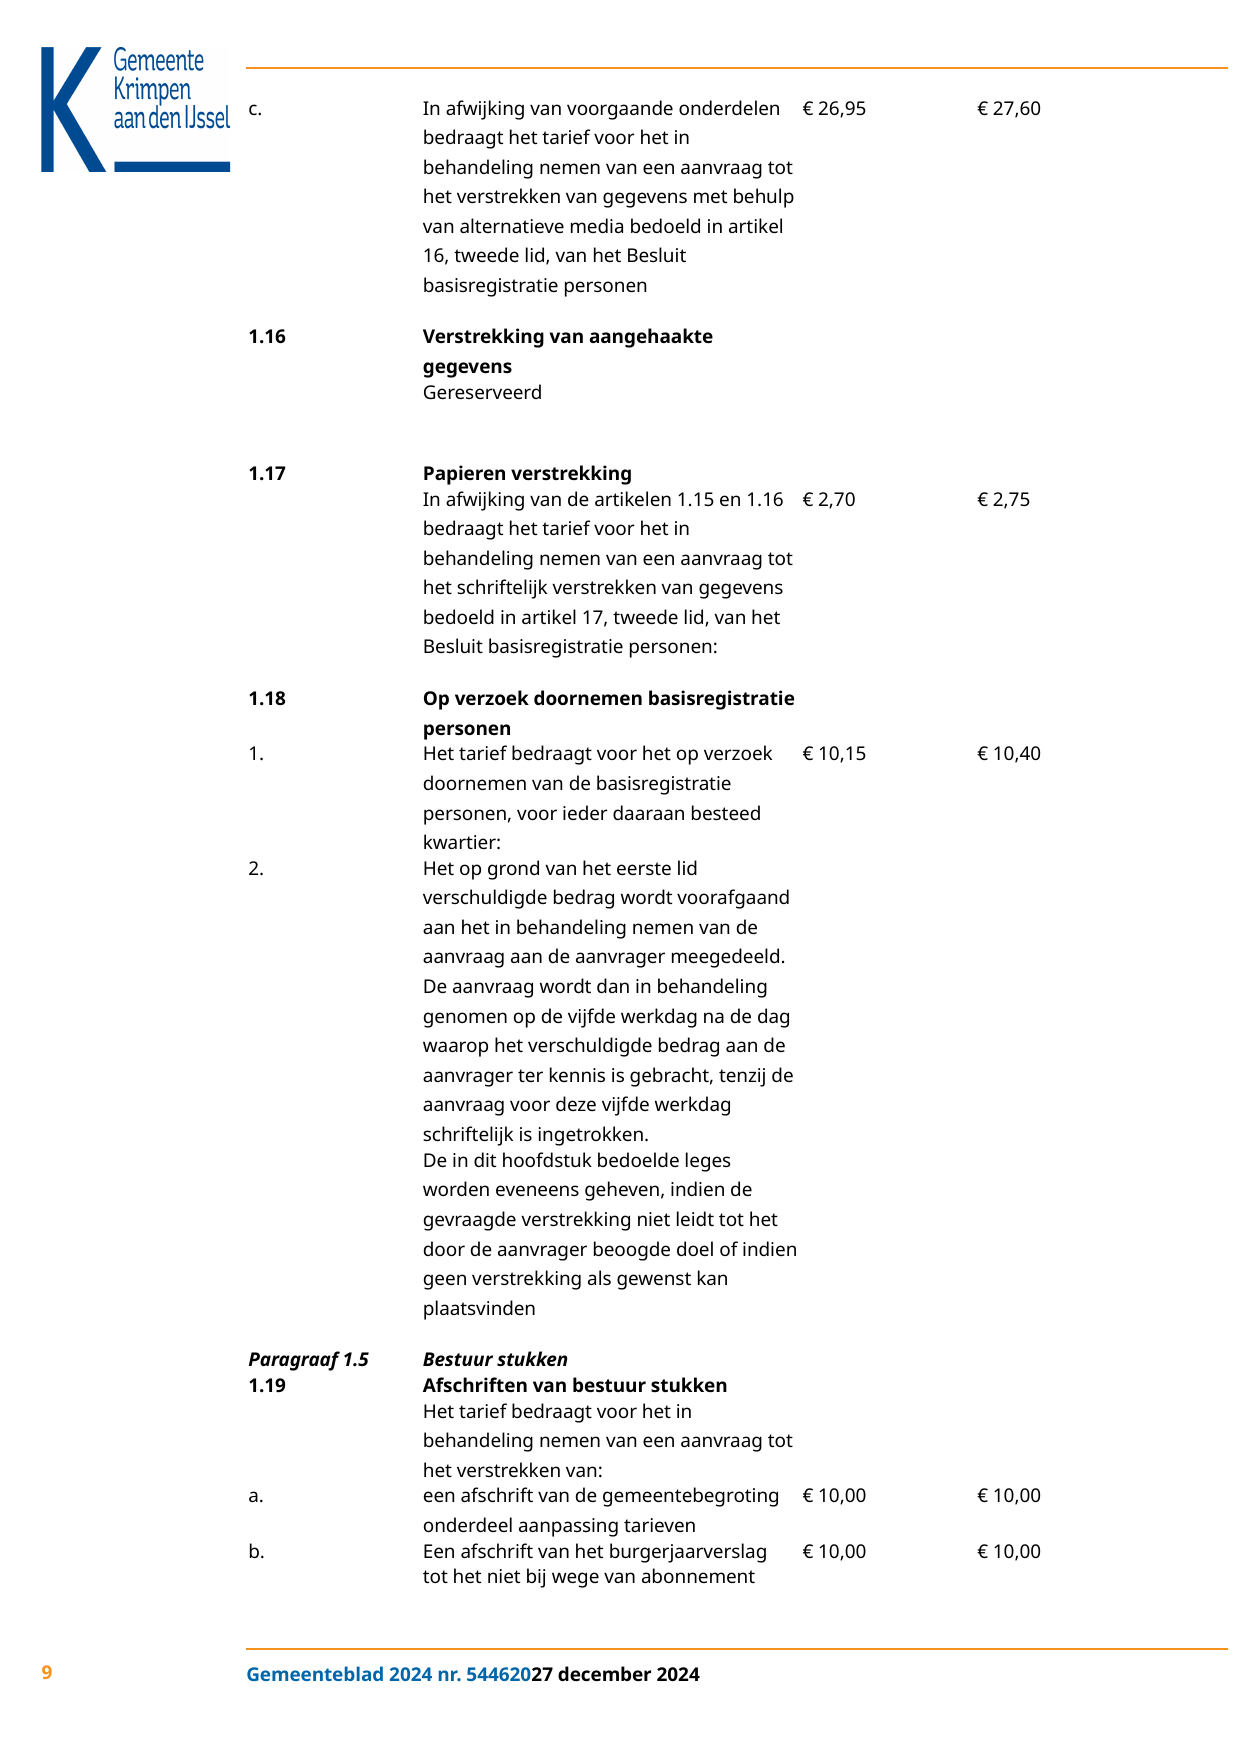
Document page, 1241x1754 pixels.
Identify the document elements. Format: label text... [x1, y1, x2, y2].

table_cell 1.18 [248, 685, 423, 741]
table_cell Het op grond van het eerste lid verschuldigde bedrag wordt voorafgaand aan het in behandeling nemen van de aanvraag aan de aanvrager meegedeeld. De aanvraag wordt dan in behandeling genomen op de vijfde werkdag na de dag waarop het verschuldigde bedrag aan de aanvrager ter kennis is gebracht, tenzij de aanvraag voor deze vijfde werkdag schriftelijk is ingetrokken. [423, 855, 802, 1147]
table_cell € 10,00 [802, 1483, 977, 1538]
table_cell 1.19 [248, 1372, 423, 1398]
table_cell [248, 1147, 423, 1321]
table_cell Verstrekking van aangehaakte gegevens [423, 324, 802, 379]
table_cell In afwijking van voorgaande onderdelen bedraagt het tarief voor het in behandeling nemen van een aanvraag tot het verstrekken van gegevens met behulp van alternatieve media bedoeld in artikel 16, tweede lid, van het Besluit basisregistratie personen [423, 95, 802, 298]
table_cell [423, 298, 802, 324]
table_cell [977, 1564, 1152, 1589]
table_cell € 10,00 [802, 1538, 977, 1564]
table_cell [248, 1321, 423, 1346]
table_cell [977, 660, 1152, 685]
table_cell [802, 1321, 977, 1346]
table_cell Afschriften van bestuur stukken [423, 1372, 802, 1398]
table_cell € 10,00 [977, 1483, 1152, 1538]
table_cell 1.17 [248, 460, 423, 486]
table_cell 1.16 [248, 324, 423, 379]
table_cell [248, 1398, 423, 1483]
table_cell Gereserveerd [423, 379, 802, 405]
table_cell Op verzoek doornemen basisregistratie personen [423, 685, 802, 741]
table_cell Paragraaf 1.5 [248, 1346, 423, 1372]
table_cell Een afschrift van het burgerjaarverslag [423, 1538, 802, 1564]
table_cell [802, 379, 977, 405]
table_cell [248, 298, 423, 324]
table_cell een afschrift van de gemeentebegroting onderdeel aanpassing tarieven [423, 1483, 802, 1538]
table_cell c. [248, 95, 423, 298]
table_cell Het tarief bedraagt voor het in behandeling nemen van een aanvraag tot het verstrekken van: [423, 1398, 802, 1483]
table_cell Bestuur stukken [423, 1346, 802, 1372]
table_cell [977, 379, 1152, 405]
picture [41, 47, 231, 172]
table_cell Het tarief bedraagt voor het op verzoek doornemen van de basisregistratie personen, voor ieder daaraan besteed kwartier: [423, 741, 802, 855]
table_cell [423, 405, 802, 460]
table_cell € 2,70 [802, 486, 977, 659]
table_cell [977, 460, 1152, 486]
table_cell 2. [248, 855, 423, 1147]
table_cell [802, 405, 977, 460]
table_cell € 10,40 [977, 741, 1152, 855]
table_cell [802, 324, 977, 379]
table_cell [977, 1147, 1152, 1321]
table_cell [977, 298, 1152, 324]
table_cell [248, 660, 423, 685]
table_cell € 10,00 [977, 1538, 1152, 1564]
table_cell [423, 660, 802, 685]
table_cell € 27,60 [977, 95, 1152, 298]
table_cell tot het niet bij wege van abonnement [423, 1564, 802, 1589]
table_cell [802, 1346, 977, 1372]
table_cell [248, 486, 423, 659]
table_cell [248, 405, 423, 460]
table_cell [977, 1372, 1152, 1398]
table_cell 1. [248, 741, 423, 855]
table_cell a. [248, 1483, 423, 1538]
table_cell b. [248, 1538, 423, 1564]
table_cell € 10,15 [802, 741, 977, 855]
table_cell € 2,75 [977, 486, 1152, 659]
table_cell [802, 460, 977, 486]
table_cell [248, 379, 423, 405]
table_cell [802, 1147, 977, 1321]
table_cell [977, 405, 1152, 460]
table_cell [802, 685, 977, 741]
table_cell [977, 1398, 1152, 1483]
table_cell [802, 855, 977, 1147]
table_cell [977, 1346, 1152, 1372]
table_cell In afwijking van de artikelen 1.15 en 1.16 bedraagt het tarief voor het in behandeling nemen van een aanvraag tot het schriftelijk verstrekken van gegevens bedoeld in artikel 17, tweede lid, van het Besluit basisregistratie personen: [423, 486, 802, 659]
table_cell [248, 1564, 423, 1589]
table_cell [802, 1398, 977, 1483]
table_cell [802, 1564, 977, 1589]
table_cell Papieren verstrekking [423, 460, 802, 486]
table_cell € 26,95 [802, 95, 977, 298]
table_cell [802, 1372, 977, 1398]
table_cell [977, 1321, 1152, 1346]
table_cell [977, 685, 1152, 741]
table_cell [802, 660, 977, 685]
table_cell [977, 855, 1152, 1147]
table_cell [423, 1321, 802, 1346]
table_cell [802, 298, 977, 324]
table_cell [977, 324, 1152, 379]
table_cell De in dit hoofdstuk bedoelde leges worden eveneens geheven, indien de gevraagde verstrekking niet leidt tot het door de aanvrager beoogde doel of indien geen verstrekking als gewenst kan plaatsvinden [423, 1147, 802, 1321]
